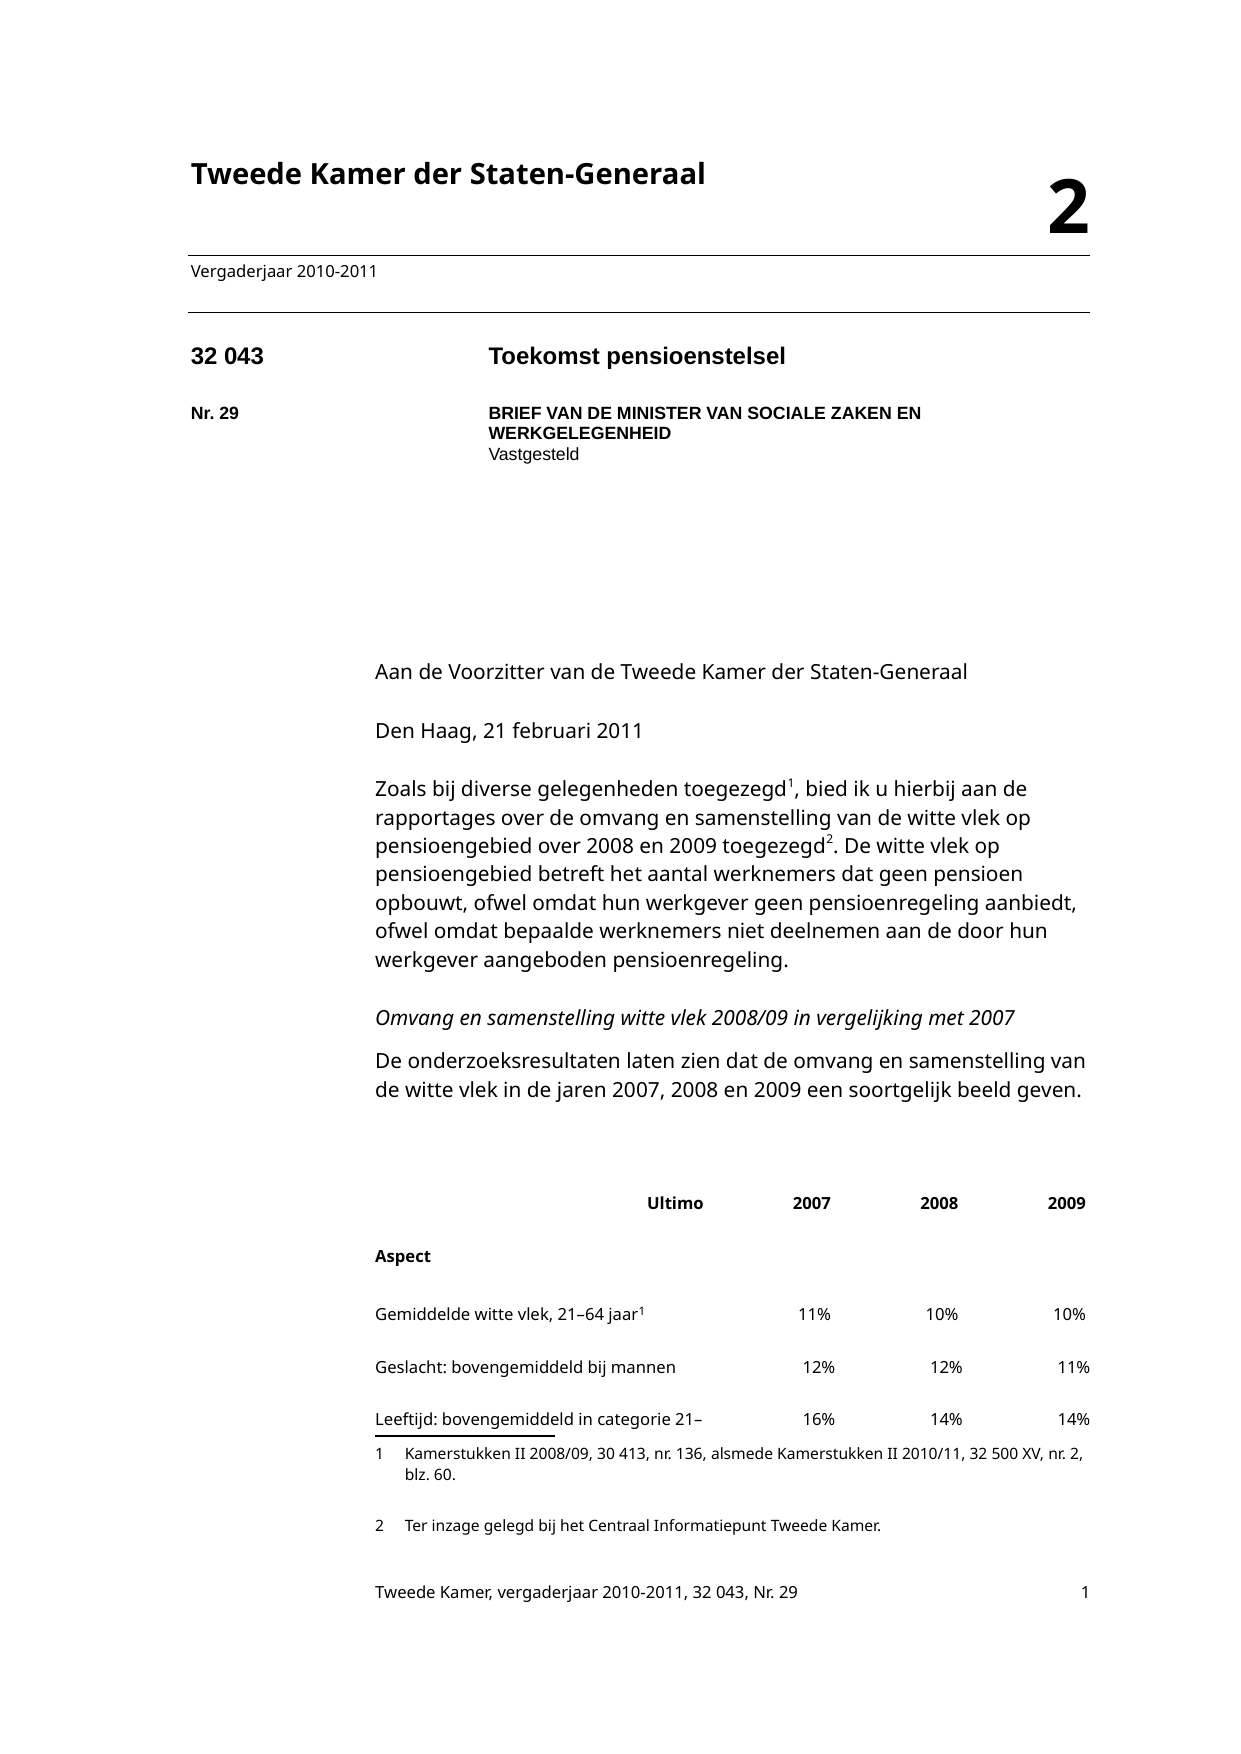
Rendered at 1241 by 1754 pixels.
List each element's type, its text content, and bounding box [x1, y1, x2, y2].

table_cell 11% [963, 1355, 1090, 1408]
table_cell Gemiddelde witte vlek, 21–64 jaar1 [375, 1303, 708, 1355]
text Den Haag, 21 februari 2011 [375, 716, 1090, 744]
table_cell BRIEF VAN DE MINISTER VAN SOCIALE ZAKEN EN WERKGELEGENHEID Vastgesteld [485, 399, 1090, 539]
table_cell Aspect [375, 1244, 708, 1303]
table_cell Geslacht: bovengemiddeld bij mannen [375, 1355, 708, 1408]
table_header 2007 [708, 1191, 835, 1244]
table_header 2 [910, 150, 1090, 255]
text Ter inzage gelegd bij het Centraal Informatiepunt Tweede Kamer. [375, 1508, 1090, 1536]
table_header Tweede Kamer der Staten-Generaal [188, 150, 909, 255]
table_cell [963, 1244, 1090, 1303]
text Aan de Voorzitter van de Tweede Kamer der Staten-Generaal [375, 657, 1090, 686]
table_cell Nr. 29 [188, 399, 485, 539]
table_cell 32 043 [188, 339, 485, 399]
table_cell 12% [708, 1355, 835, 1408]
table_cell Toekomst pensioenstelsel [485, 339, 1090, 399]
table_header Ultimo [375, 1191, 708, 1244]
table_cell 10% [835, 1303, 963, 1355]
text Omvang en samenstelling witte vlek 2008/09 in vergelijking met 2007 [375, 1003, 1090, 1032]
table_cell [835, 1244, 963, 1303]
table_cell [485, 313, 1090, 339]
text Kamerstukken II 2008/09, 30 413, nr. 136, alsmede Kamerstukken II 2010/11, 32 500 XV, nr. 2, blz. 60. [375, 1421, 1090, 1478]
table_cell [708, 1244, 835, 1303]
table_cell [485, 256, 1090, 312]
table_header 2008 [835, 1191, 963, 1244]
table_header 2009 [963, 1191, 1090, 1244]
text De onderzoeksresultaten laten zien dat de omvang en samenstelling van de witte vlek in de jaren 2007, 2008 en 2009 een soortgelijk beeld geven. [375, 1047, 1090, 1103]
table_cell Vergaderjaar 2010-2011 [188, 256, 485, 312]
table_cell 10% [963, 1303, 1090, 1355]
table_cell 12% [835, 1355, 963, 1408]
table_cell [188, 313, 485, 339]
table_cell 11% [708, 1303, 835, 1355]
text Zoals bij diverse gelegenheden toegezegd, bied ik u hierbij aan de rapportages over de omvang en samenstelling van de witte vlek op pensioengebied over 2008 en 2009 toegezegd. De witte vlek op pensioengebied betreft het aantal werknemers dat geen pensioen opbouwt, ofwel omdat hun werkgever geen pensioenregeling aanbiedt, ofwel omdat bepaalde werknemers niet deelnemen aan de door hun werkgever aangeboden pensioenregeling. [375, 774, 1090, 973]
